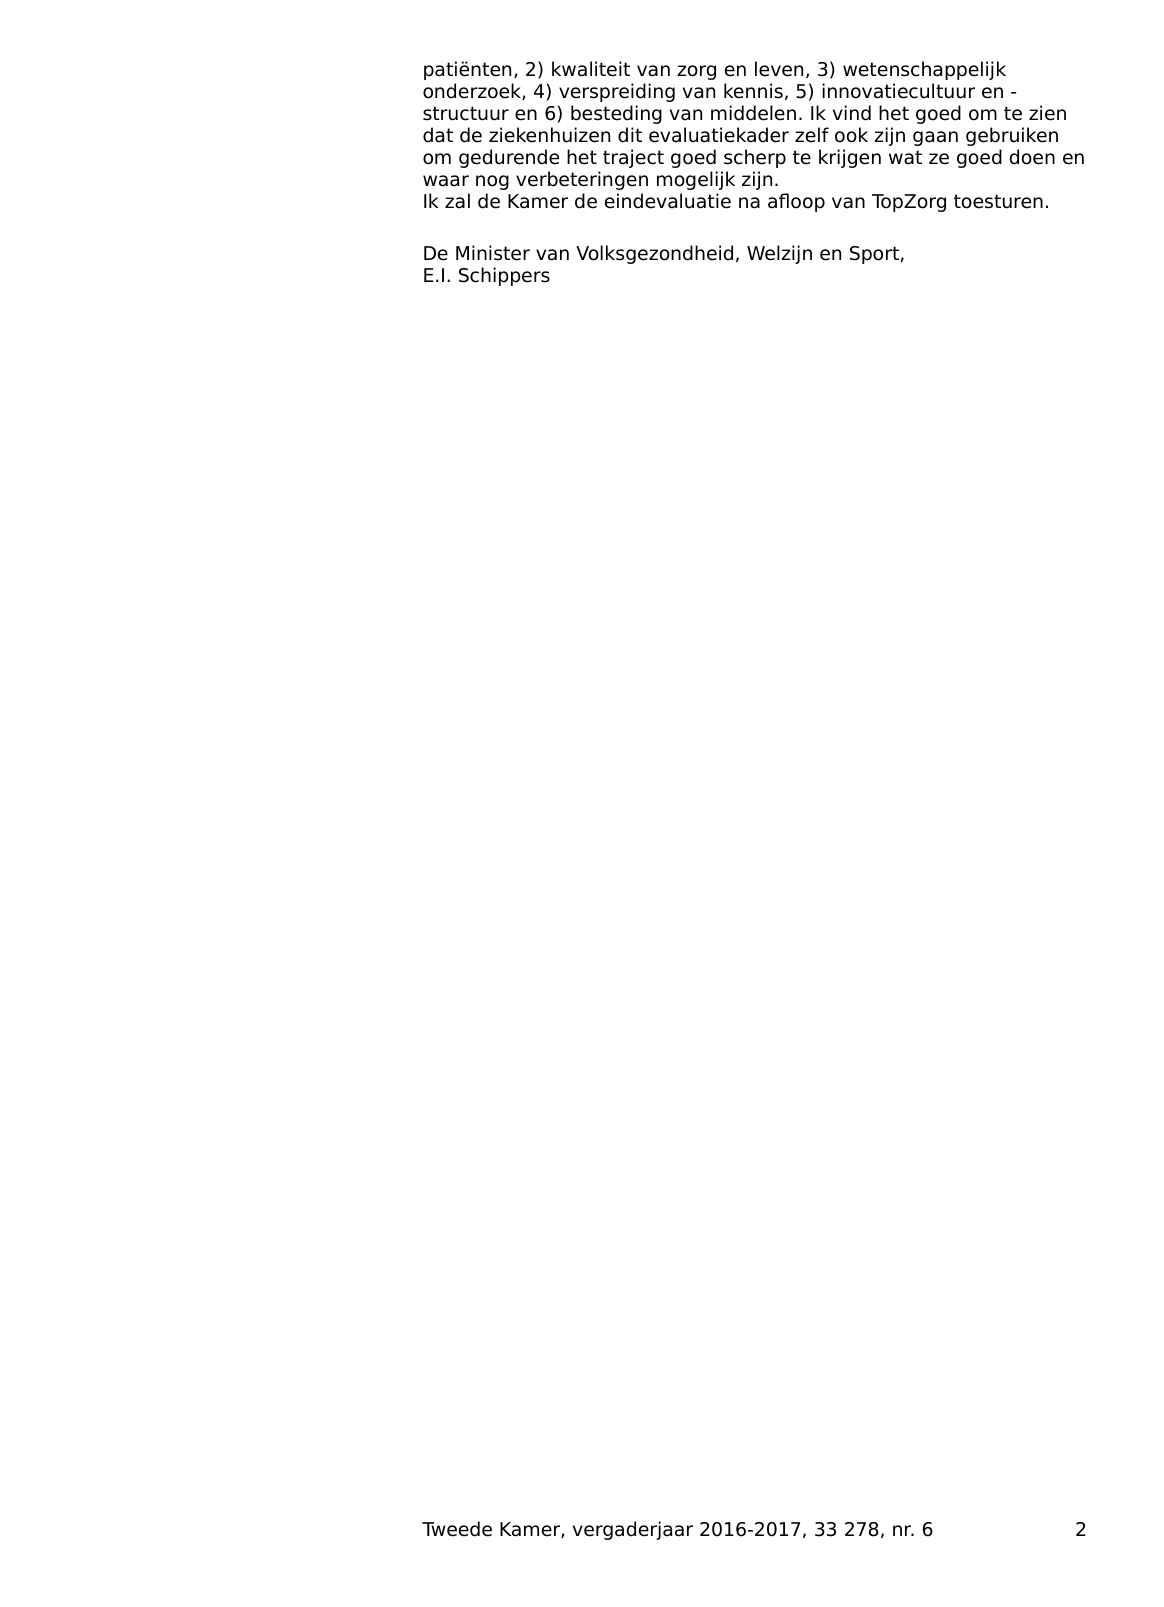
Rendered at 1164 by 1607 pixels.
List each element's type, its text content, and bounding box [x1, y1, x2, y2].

text De Minister van Volksgezondheid, Welzijn en Sport, E.I. Schippers [422, 243, 1087, 287]
text patiënten, 2) kwaliteit van zorg en leven, 3) wetenschappelijk onderzoek, 4) verspreiding van kennis, 5) innovatiecultuur en -structuur en 6) besteding van middelen. Ik vind het goed om te zien dat de ziekenhuizen dit evaluatiekader zelf ook zijn gaan gebruiken om gedurende het traject goed scherp te krijgen wat ze goed doen en waar nog verbeteringen mogelijk zijn. [422, 59, 1087, 191]
text Ik zal de Kamer de eindevaluatie na afloop van TopZorg toesturen. [422, 191, 1087, 213]
